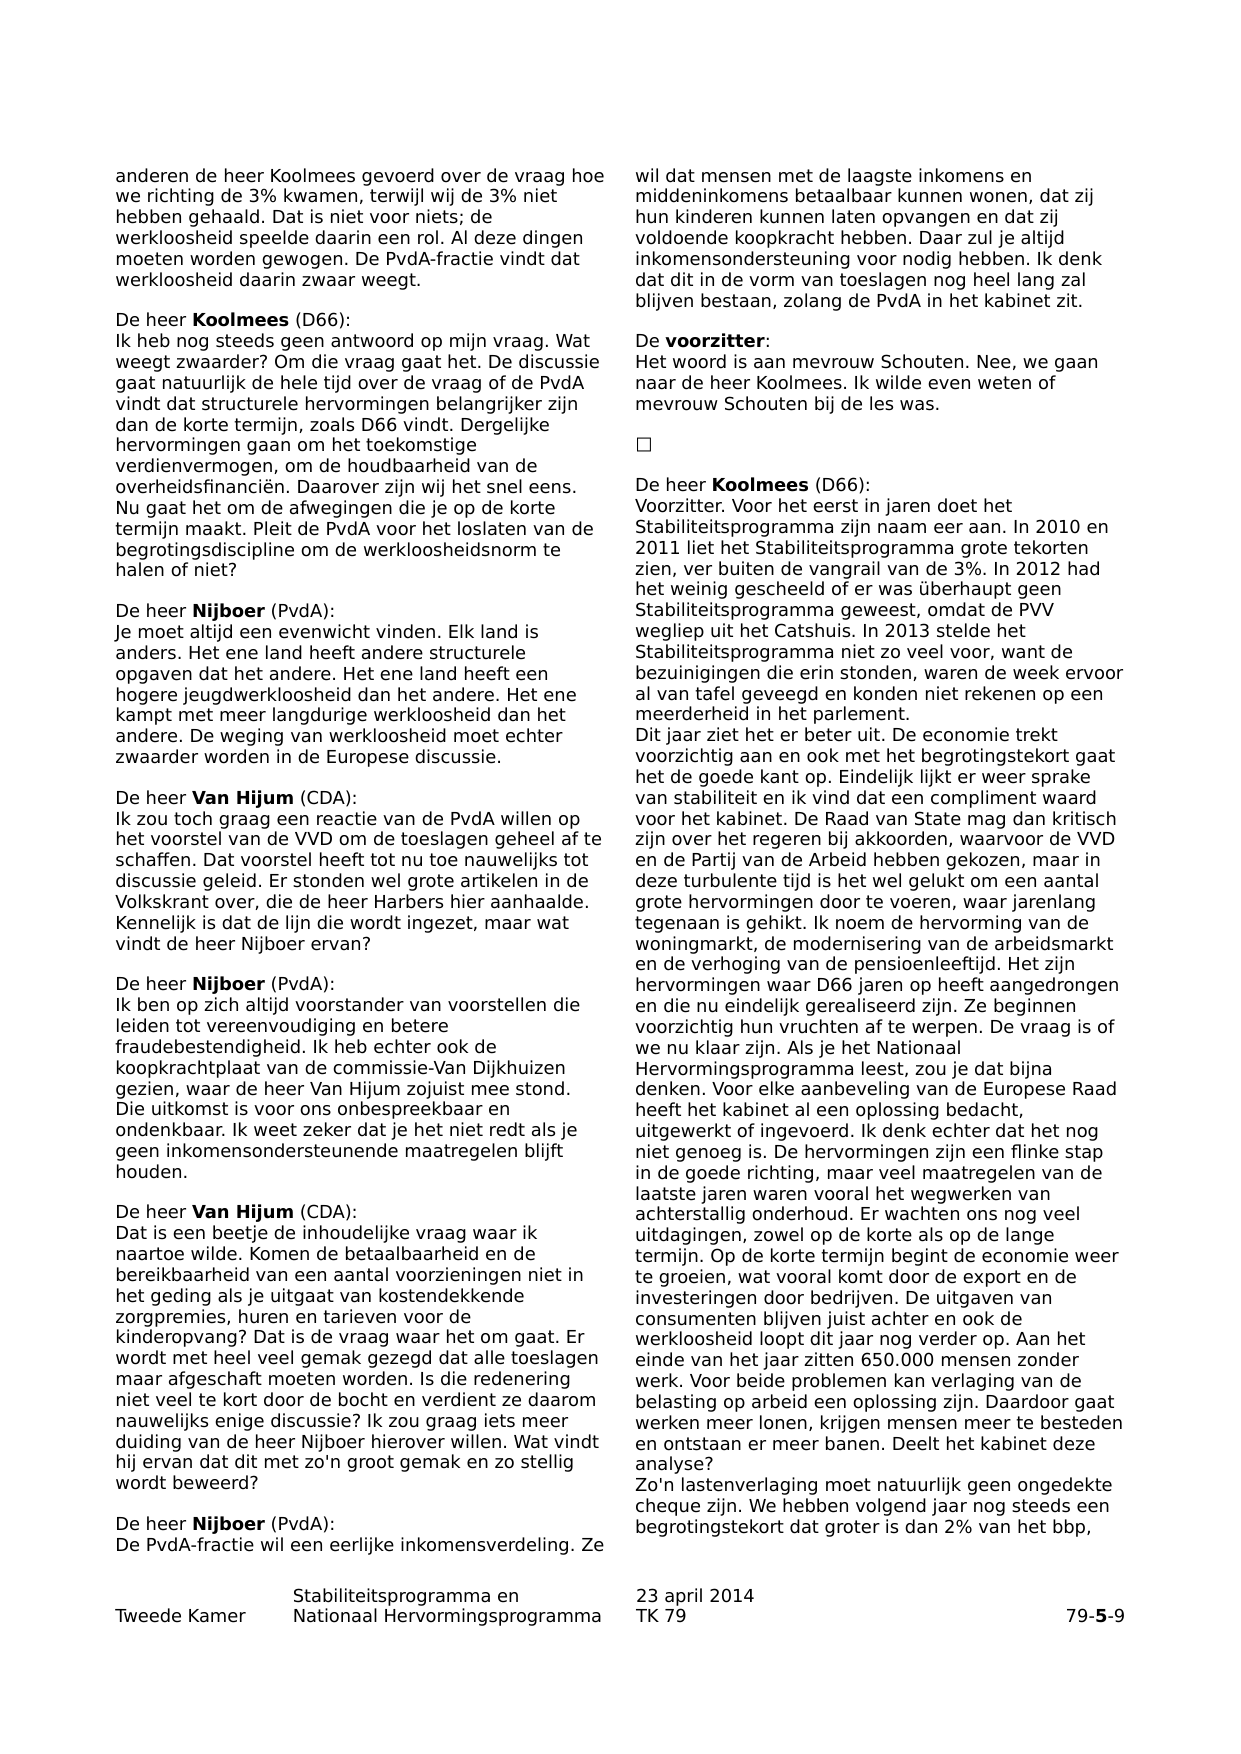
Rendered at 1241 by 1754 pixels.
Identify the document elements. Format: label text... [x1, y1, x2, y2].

text Dit jaar ziet het er beter uit. De economie trekt voorzichtig aan en ook met het begrotingstekort gaat het de goede kant op. Eindelijk lijkt er weer sprake van stabiliteit en ik vind dat een compliment waard voor het kabinet. De Raad van State mag dan kritisch zijn over het regeren bij akkoorden, waarvoor de VVD en de Partij van de Arbeid hebben gekozen, maar in deze turbulente tijd is het wel gelukt om een aantal grote hervormingen door te voeren, waar jarenlang tegenaan is gehikt. Ik noem de hervorming van de woningmarkt, de modernisering van de arbeidsmarkt en de verhoging van de pensioenleeftijd. Het zijn hervormingen waar D66 jaren op heeft aangedrongen en die nu eindelijk gerealiseerd zijn. Ze beginnen voorzichtig hun vruchten af te werpen. De vraag is of we nu klaar zijn. Als je het Nationaal Hervormingsprogramma leest, zou je dat bijna denken. Voor elke aanbeveling van de Europese Raad heeft het kabinet al een oplossing bedacht, uitgewerkt of ingevoerd. Ik denk echter dat het nog niet genoeg is. De hervormingen zijn een flinke stap in de goede richting, maar veel maatregelen van de laatste jaren waren vooral het wegwerken van achterstallig onderhoud. Er wachten ons nog veel uitdagingen, zowel op de korte als op de lange termijn. Op de korte termijn begint de economie weer te groeien, wat vooral komt door de export en de investeringen door bedrijven. De uitgaven van consumenten blijven juist achter en ook de werkloosheid loopt dit jaar nog verder op. Aan het einde van het jaar zitten 650.000 mensen zonder werk. Voor beide problemen kan verlaging van de belasting op arbeid een oplossing zijn. Daardoor gaat werken meer lonen, krijgen mensen meer te besteden en ontstaan er meer banen. Deelt het kabinet deze analyse? [635, 725, 1125, 1475]
text De heer Nijboer (PvdA): [115, 974, 605, 995]
text De heer Van Hijum (CDA): [115, 1202, 605, 1223]
text Ik heb nog steeds geen antwoord op mijn vraag. Wat weegt zwaarder? Om die vraag gaat het. De discussie gaat natuurlijk de hele tijd over de vraag of de PvdA vindt dat structurele hervormingen belangrijker zijn dan de korte termijn, zoals D66 vindt. Dergelijke hervormingen gaan om het toekomstige verdienvermogen, om de houdbaarheid van de overheidsfinanciën. Daarover zijn wij het snel eens. Nu gaat het om de afwegingen die je op de korte termijn maakt. Pleit de PvdA voor het loslaten van de begrotingsdiscipline om de werkloosheidsnorm te halen of niet? [115, 331, 605, 581]
text Voorzitter. Voor het eerst in jaren doet het Stabiliteitsprogramma zijn naam eer aan. In 2010 en 2011 liet het Stabiliteitsprogramma grote tekorten zien, ver buiten de vangrail van de 3%. In 2012 had het weinig gescheeld of er was überhaupt geen Stabiliteitsprogramma geweest, omdat de PVV wegliep uit het Catshuis. In 2013 stelde het Stabiliteitsprogramma niet zo veel voor, want de bezuinigingen die erin stonden, waren de week ervoor al van tafel geveegd en konden niet rekenen op een meerderheid in het parlement. [635, 496, 1125, 725]
text De voorzitter: [635, 331, 1125, 352]
text Ik ben op zich altijd voorstander van voorstellen die leiden tot vereenvoudiging en betere fraudebestendigheid. Ik heb echter ook de koopkrachtplaat van de commissie-Van Dijkhuizen gezien, waar de heer Van Hijum zojuist mee stond. Die uitkomst is voor ons onbespreekbaar en ondenkbaar. Ik weet zeker dat je het niet redt als je geen inkomensondersteunende maatregelen blijft houden. [115, 995, 605, 1182]
text Ik zou toch graag een reactie van de PvdA willen op het voorstel van de VVD om de toeslagen geheel af te schaffen. Dat voorstel heeft tot nu toe nauwelijks tot discussie geleid. Er stonden wel grote artikelen in de Volkskrant over, die de heer Harbers hier aanhaalde. Kennelijk is dat de lijn die wordt ingezet, maar wat vindt de heer Nijboer ervan? [115, 808, 605, 954]
text De heer Van Hijum (CDA): [115, 788, 605, 808]
text Je moet altijd een evenwicht vinden. Elk land is anders. Het ene land heeft andere structurele opgaven dat het andere. Het ene land heeft een hogere jeugdwerkloosheid dan het andere. Het ene kampt met meer langdurige werkloosheid dan het andere. De weging van werkloosheid moet echter zwaarder worden in de Europese discussie. [115, 622, 605, 768]
text De heer Nijboer (PvdA): [115, 601, 605, 622]
text De heer Nijboer (PvdA): [115, 1514, 605, 1535]
text Dat is een beetje de inhoudelijke vraag waar ik naartoe wilde. Komen de betaalbaarheid en de bereikbaarheid van een aantal voorzieningen niet in het geding als je uitgaat van kostendekkende zorgpremies, huren en tarieven voor de kinderopvang? Dat is de vraag waar het om gaat. Er wordt met heel veel gemak gezegd dat alle toeslagen maar afgeschaft moeten worden. Is die redenering niet veel te kort door de bocht en verdient ze daarom nauwelijks enige discussie? Ik zou graag iets meer duiding van de heer Nijboer hierover willen. Wat vindt hij ervan dat dit met zo'n groot gemak en zo stellig wordt beweerd? [115, 1223, 605, 1494]
text wil dat mensen met de laagste inkomens en middeninkomens betaalbaar kunnen wonen, dat zij hun kinderen kunnen laten opvangen en dat zij voldoende koopkracht hebben. Daar zul je altijd inkomensondersteuning voor nodig hebben. Ik denk dat dit in de vorm van toeslagen nog heel lang zal blijven bestaan, zolang de PvdA in het kabinet zit. [635, 165, 1125, 311]
text De heer Koolmees (D66): [635, 475, 1125, 496]
text anderen de heer Koolmees gevoerd over de vraag hoe we richting de 3% kwamen, terwijl wij de 3% niet hebben gehaald. Dat is niet voor niets; de werkloosheid speelde daarin een rol. Al deze dingen moeten worden gewogen. De PvdA-fractie vindt dat werkloosheid daarin zwaar weegt. [115, 165, 605, 290]
text Het woord is aan mevrouw Schouten. Nee, we gaan naar de heer Koolmees. Ik wilde even weten of mevrouw Schouten bij de les was. [635, 352, 1125, 414]
text De heer Koolmees (D66): [115, 310, 605, 331]
text Zo'n lastenverlaging moet natuurlijk geen ongedekte cheque zijn. We hebben volgend jaar nog steeds een begrotingstekort dat groter is dan 2% van het bbp, [635, 1475, 1125, 1537]
text ⬜ [635, 434, 1125, 455]
text De PvdA-fractie wil een eerlijke inkomensverdeling. Ze [115, 1535, 605, 1556]
